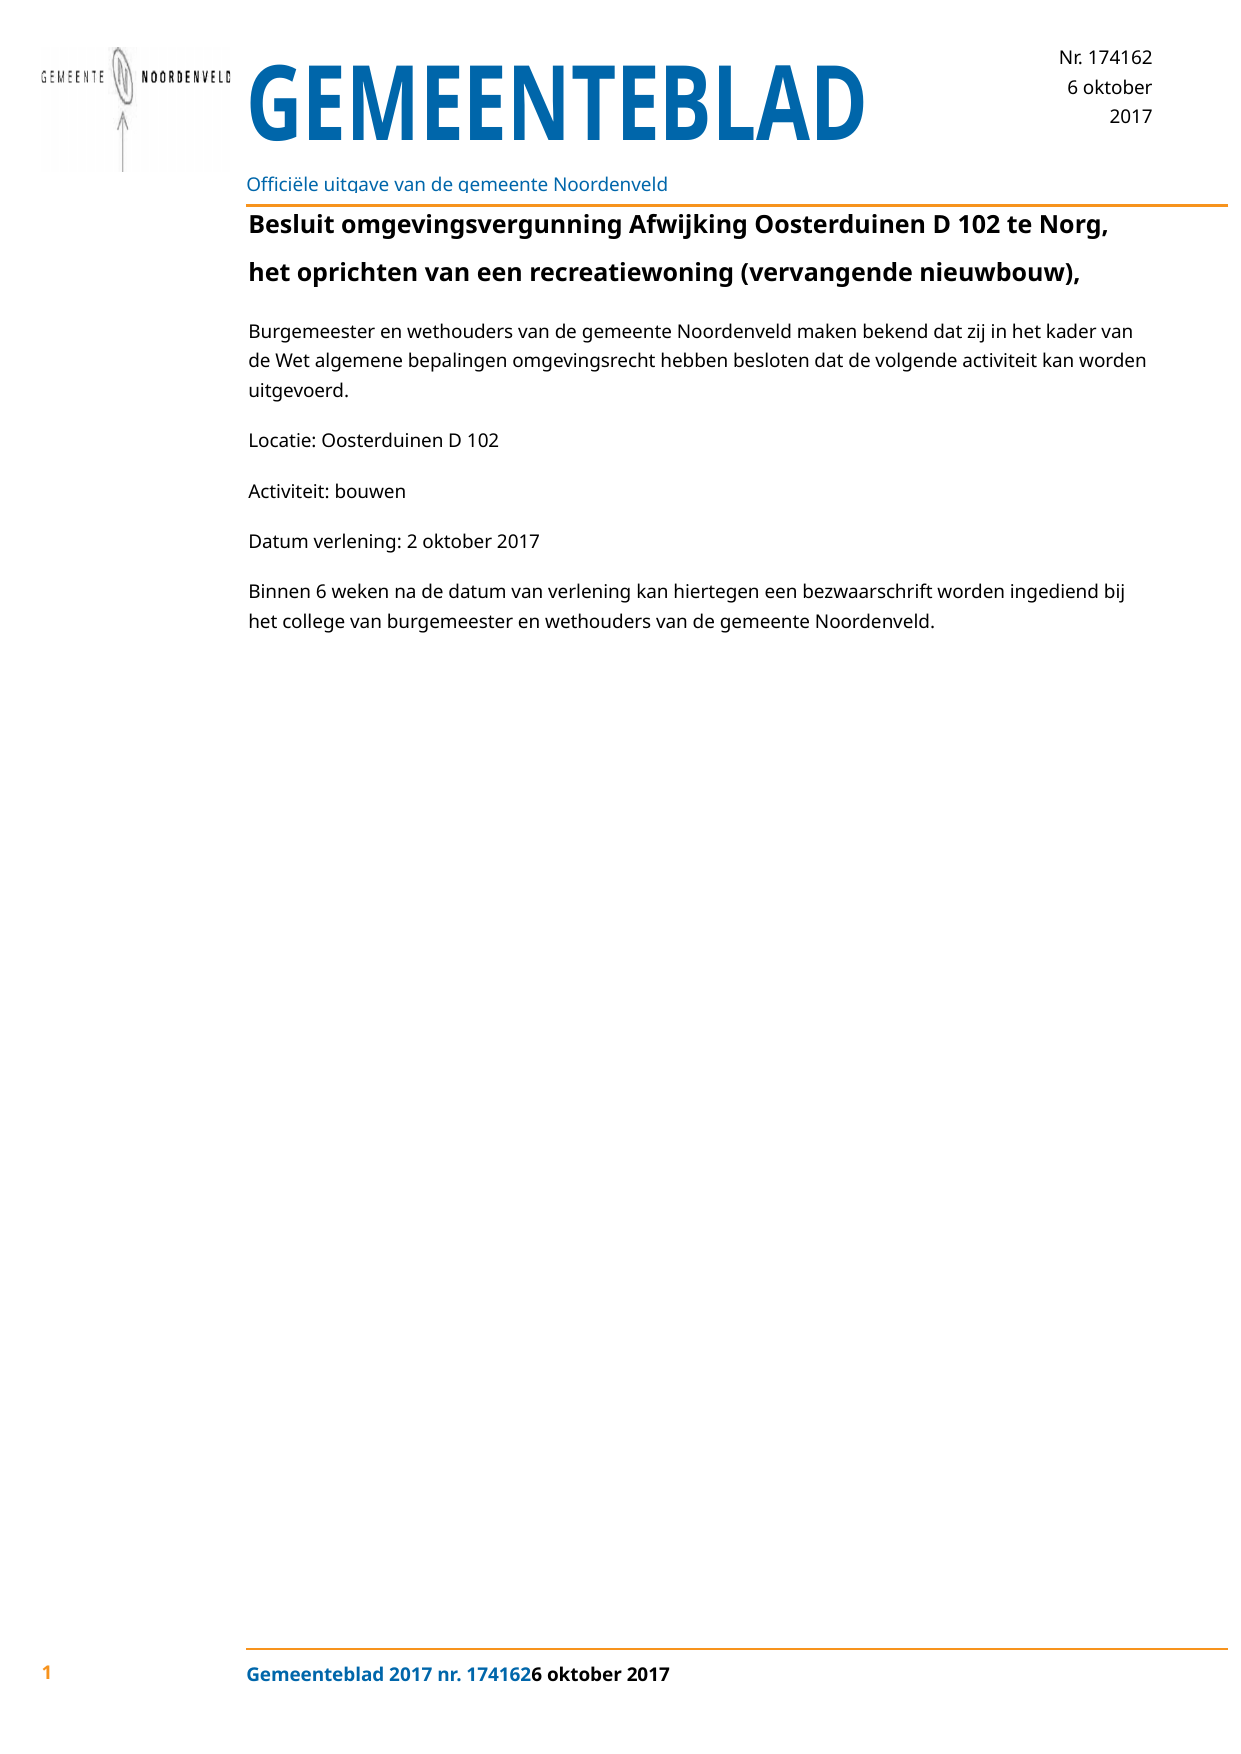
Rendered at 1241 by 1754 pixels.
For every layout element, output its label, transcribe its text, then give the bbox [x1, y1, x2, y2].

text Binnen 6 weken na de datum van verlening kan hiertegen een bezwaarschrift worden ingediend bij het college van burgemeester en wethouders van de gemeente Noordenveld. [248, 579, 1152, 634]
text Datum verlening: 2 oktober 2017 [248, 528, 1152, 554]
text Locatie: Oosterduinen D 102 [248, 427, 1152, 453]
text Activiteit: bouwen [248, 478, 1152, 504]
text Burgemeester en wethouders van de gemeente Noordenveld maken bekend dat zij in het kader van de Wet algemene bepalingen omgevingsrecht hebben besloten dat de volgende activiteit kan worden uitgevoerd. [248, 318, 1152, 403]
picture [41, 47, 231, 172]
text Besluit omgevingsvergunning Afwijking Oosterduinen D 102 te Norg, het oprichten van een recreatiewoning (vervangende nieuwbouw), [248, 207, 1152, 288]
